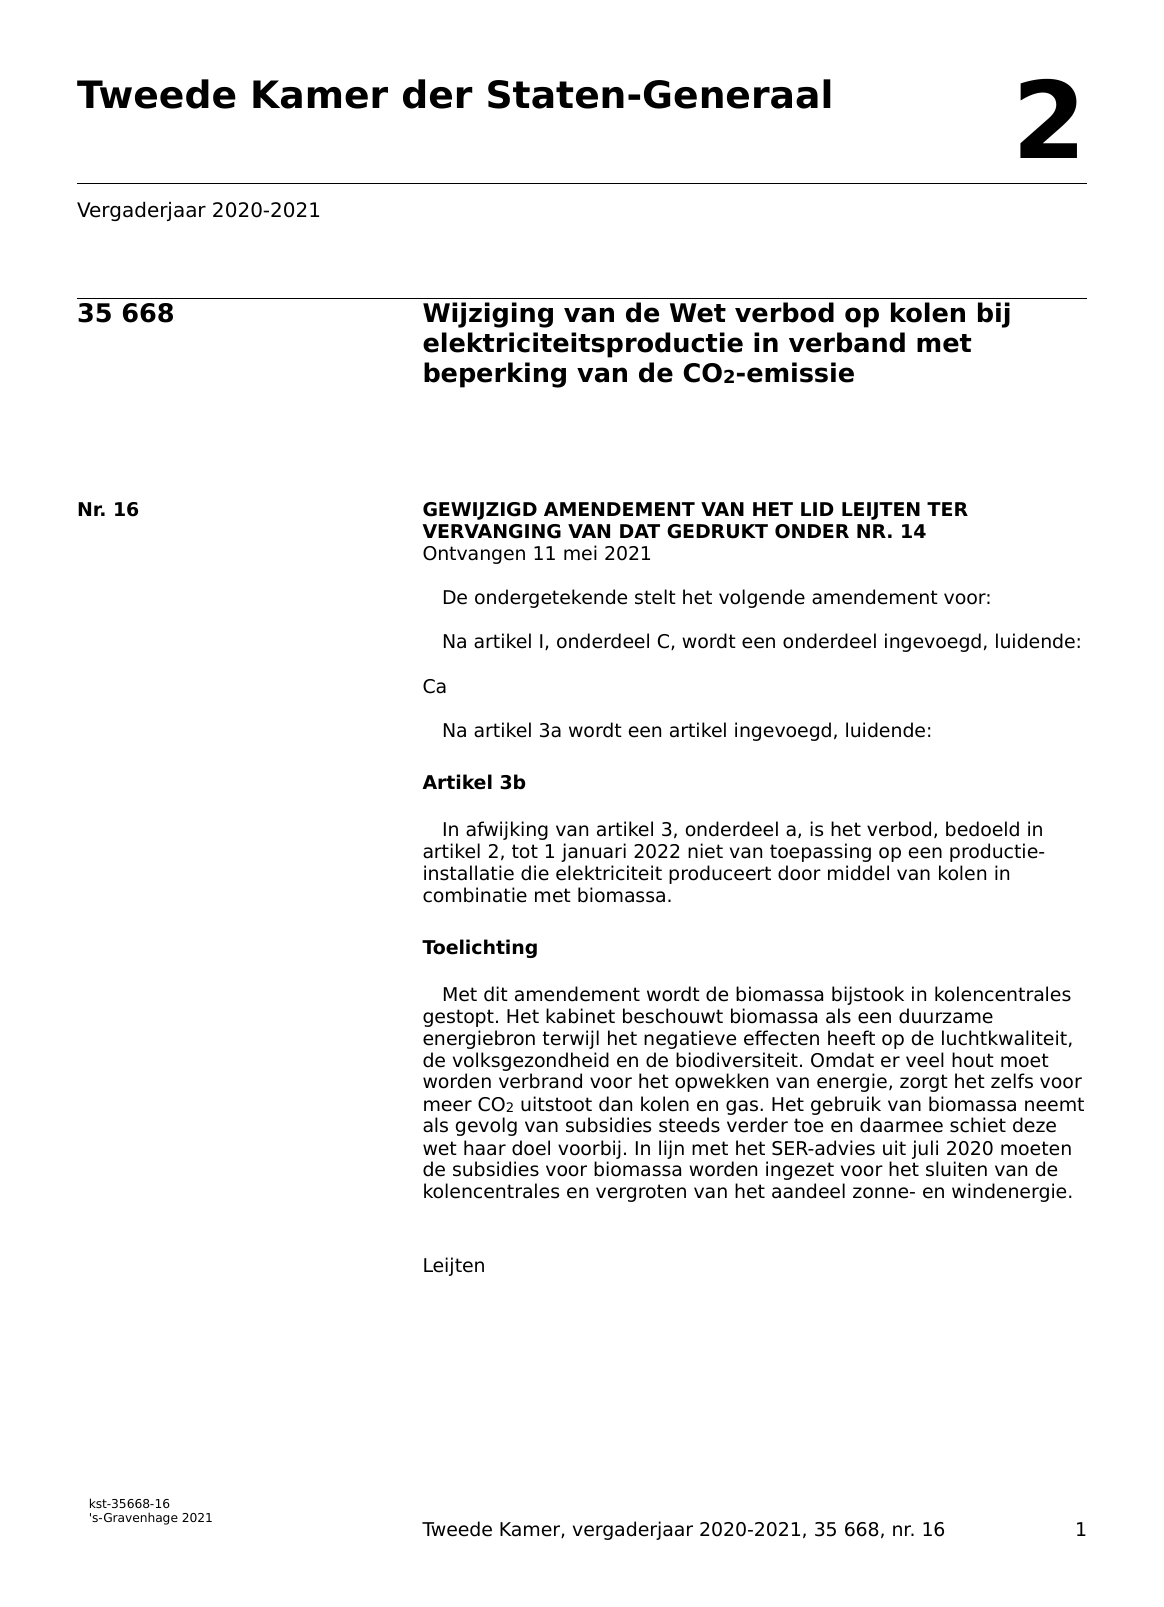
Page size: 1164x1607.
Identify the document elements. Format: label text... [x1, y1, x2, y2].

text In afwijking van artikel 3, onderdeel a, is het verbod, bedoeld in artikel 2, tot 1 januari 2022 niet van toepassing op een productie-installatie die elektriciteit produceert door middel van kolen in combinatie met biomassa. [422, 819, 1087, 907]
subtitle Artikel 3b [422, 772, 1087, 794]
text Ontvangen 11 mei 2021 [422, 543, 1087, 565]
table_header Tweede Kamer der Staten-Generaal [77, 59, 886, 183]
text 's-Gravenhage 2021 [88, 1511, 323, 1525]
table_header 2 [886, 59, 1087, 183]
text Ca [422, 676, 1087, 697]
text Leijten [422, 1233, 1087, 1277]
table_cell Vergaderjaar 2020-2021 [77, 184, 1087, 298]
subtitle 35 668 Wijziging van de Wet verbod op kolen bij elektriciteitsproductie in verband met beperking van de CO2-emissie [77, 299, 1087, 388]
text Met dit amendement wordt de biomassa bijstook in kolencentrales gestopt. Het kabinet beschouwt biomassa als een duurzame energiebron terwijl het negatieve effecten heeft op de luchtkwaliteit, de volksgezondheid en de biodiversiteit. Omdat er veel hout moet worden verbrand voor het opwekken van energie, zorgt het zelfs voor meer CO2 uitstoot dan kolen en gas. Het gebruik van biomassa neemt als gevolg van subsidies steeds verder toe en daarmee schiet deze wet haar doel voorbij. In lijn met het SER-advies uit juli 2020 moeten de subsidies voor biomassa worden ingezet voor het sluiten van de kolencentrales en vergroten van het aandeel zonne- en windenergie. [422, 983, 1087, 1203]
text De ondergetekende stelt het volgende amendement voor: [422, 587, 1087, 609]
subtitle Nr. 16 GEWIJZIGD AMENDEMENT VAN HET LID LEIJTEN TER VERVANGING VAN DAT GEDRUKT ONDER NR. 14 [77, 499, 1087, 543]
text Na artikel I, onderdeel C, wordt een onderdeel ingevoegd, luidende: [422, 631, 1087, 653]
subtitle Toelichting [422, 937, 1087, 958]
text Na artikel 3a wordt een artikel ingevoegd, luidende: [422, 720, 1087, 742]
text kst-35668-16 [88, 1497, 323, 1511]
